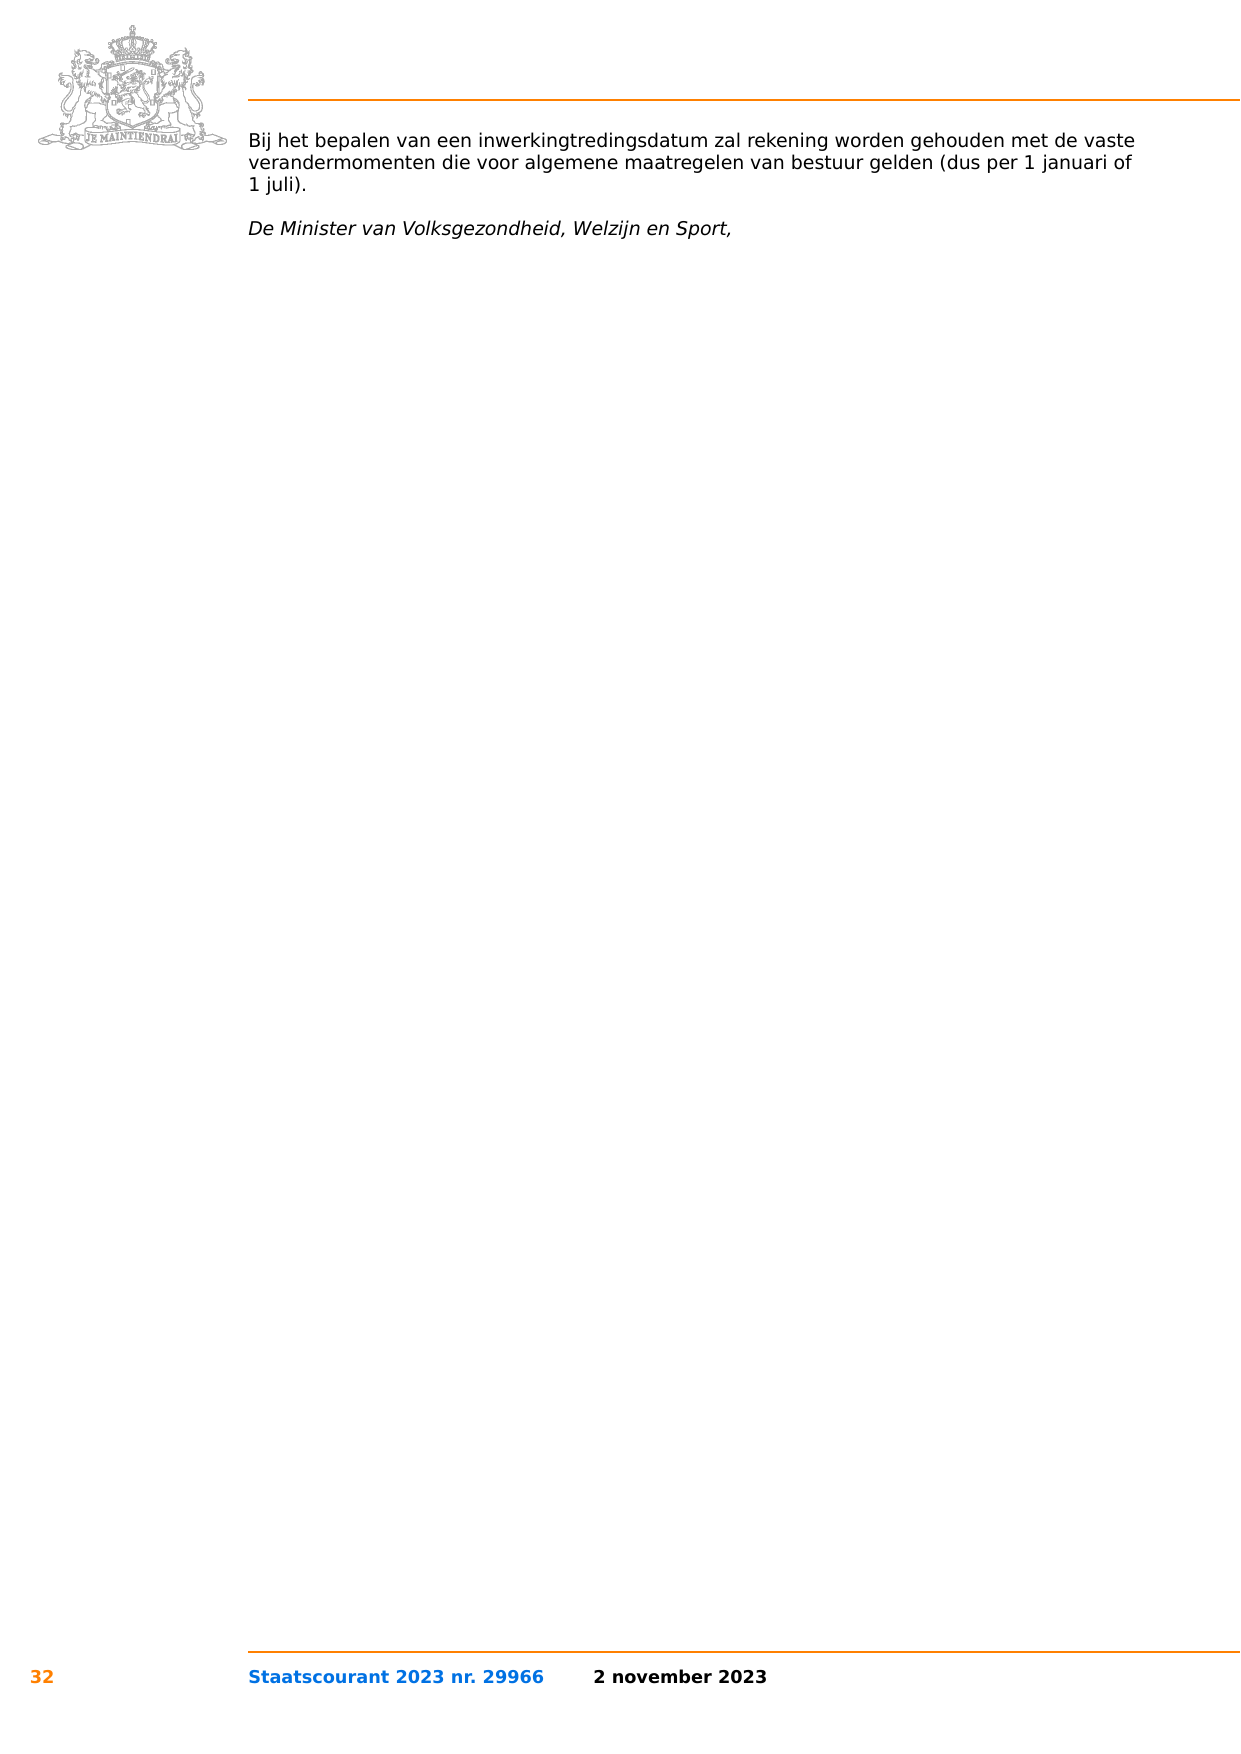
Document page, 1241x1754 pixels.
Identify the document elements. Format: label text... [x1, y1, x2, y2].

picture [38, 25, 227, 150]
text De Minister van Volksgezondheid, Welzijn en Sport, [248, 218, 1163, 240]
text Bij het bepalen van een inwerkingtredingsdatum zal rekening worden gehouden met de vaste verandermomenten die voor algemene maatregelen van bestuur gelden (dus per 1 januari of 1 juli). [248, 130, 1163, 196]
